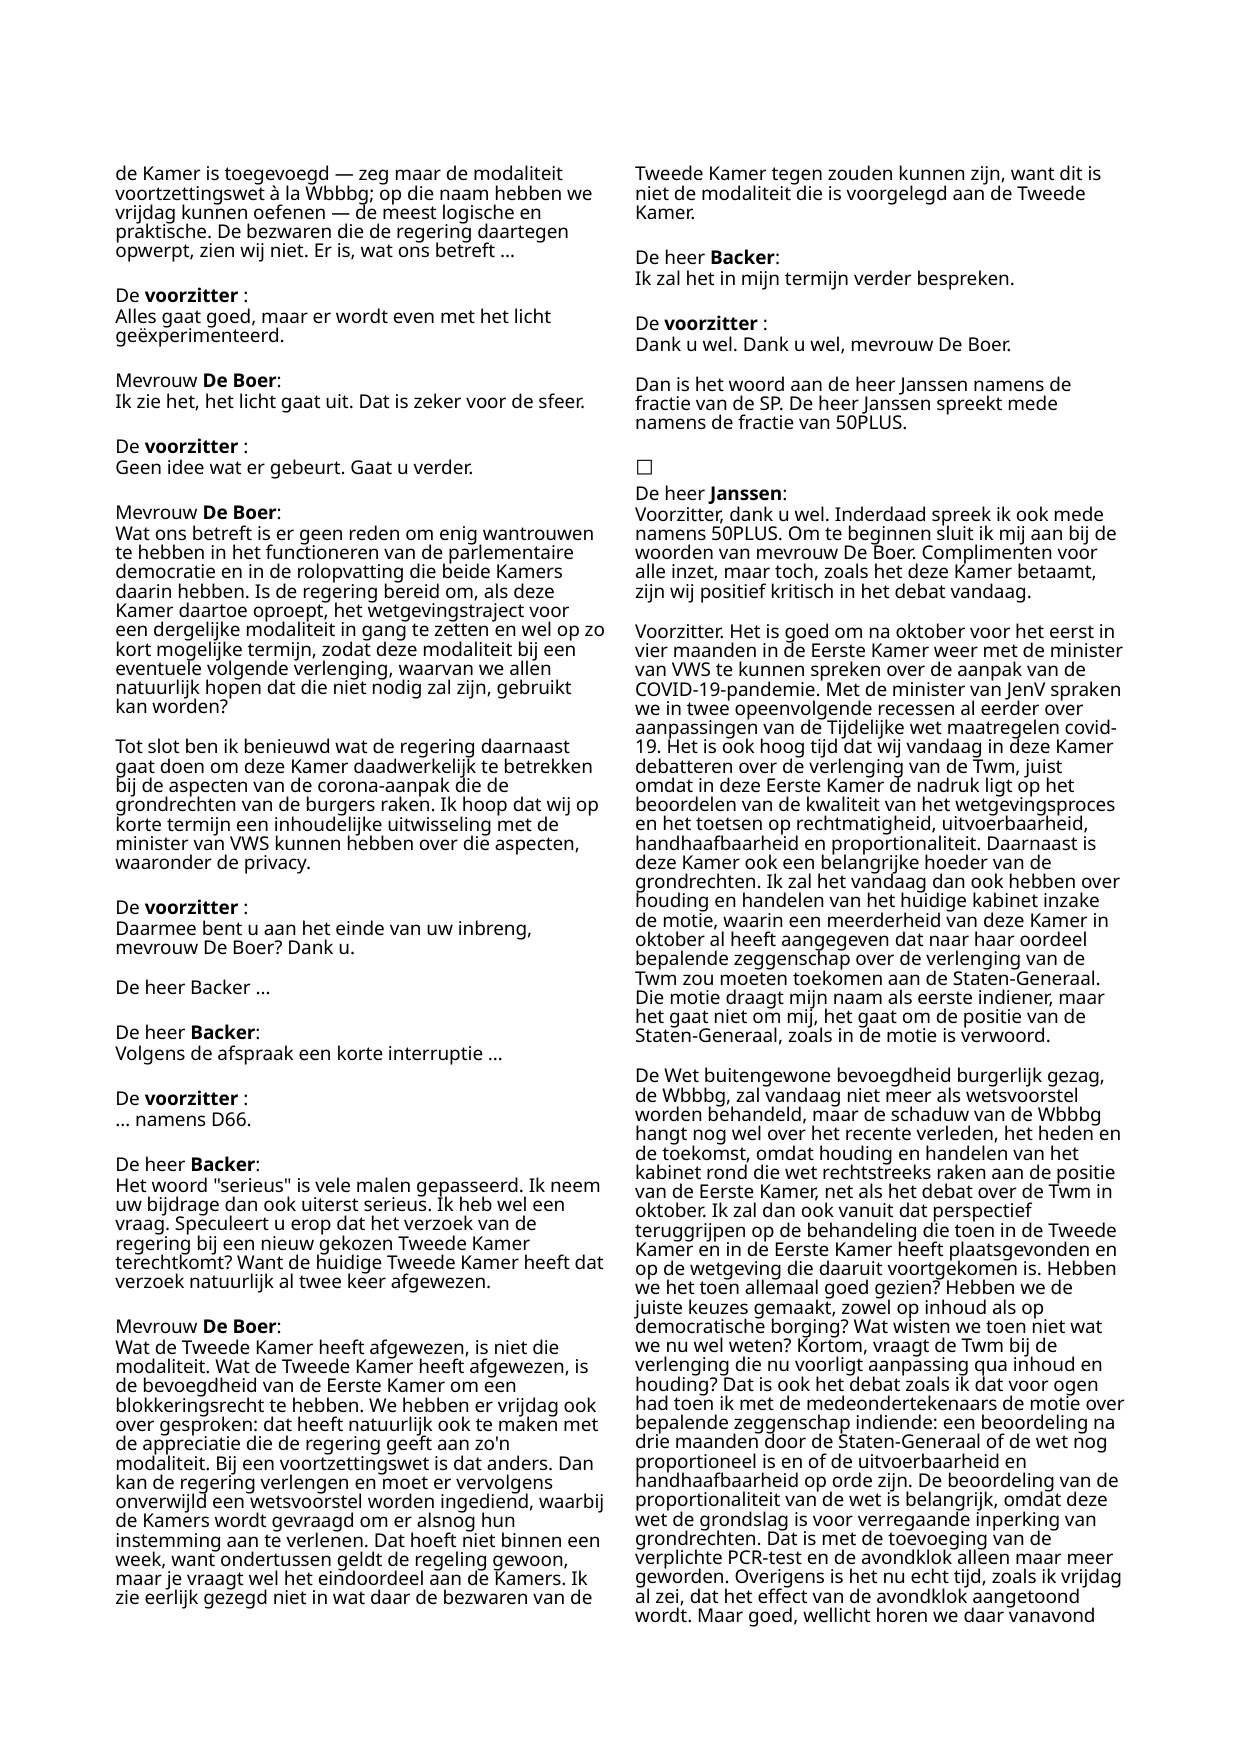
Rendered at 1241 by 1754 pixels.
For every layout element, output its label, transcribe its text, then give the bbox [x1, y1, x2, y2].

text Mevrouw De Boer: [115, 1313, 605, 1339]
text de Kamer is toegevoegd — zeg maar de modaliteit voortzettingswet à la Wbbbg; op die naam hebben we vrijdag kunnen oefenen — de meest logische en praktische. De bezwaren die de regering daartegen opwerpt, zien wij niet. Er is, wat ons betreft … [115, 165, 605, 262]
text Tot slot ben ik benieuwd wat de regering daarnaast gaat doen om deze Kamer daadwerkelijk te betrekken bij de aspecten van de corona-aanpak die de grondrechten van de burgers raken. Ik hoop dat wij op korte termijn een inhoudelijke uitwisseling met de minister van VWS kunnen hebben over die aspecten, waaronder de privacy. [115, 738, 605, 873]
text Tweede Kamer tegen zouden kunnen zijn, want dit is niet de modaliteit die is voorgelegd aan de Tweede Kamer. [635, 165, 1125, 223]
text De voorzitter : [115, 433, 605, 459]
text De Wet buitengewone bevoegdheid burgerlijk gezag, de Wbbbg, zal vandaag niet meer als wetsvoorstel worden behandeld, maar de schaduw van de Wbbbg hangt nog wel over het recente verleden, het heden en de toekomst, omdat houding en handelen van het kabinet rond die wet rechtstreeks raken aan de positie van de Eerste Kamer, net als het debat over de Twm in oktober. Ik zal dan ook vanuit dat perspectief teruggrijpen op de behandeling die toen in de Tweede Kamer en in de Eerste Kamer heeft plaatsgevonden en op de wetgeving die daaruit voortgekomen is. Hebben we het toen allemaal goed gezien? Hebben we de juiste keuzes gemaakt, zowel op inhoud als op democratische borging? Wat wisten we toen niet wat we nu wel weten? Kortom, vraagt de Twm bij de verlenging die nu voorligt aanpassing qua inhoud en houding? Dat is ook het debat zoals ik dat voor ogen had toen ik met de medeondertekenaars de motie over bepalende zeggenschap indiende: een beoordeling na drie maanden door de Staten-Generaal of de wet nog proportioneel is en of de uitvoerbaarheid en handhaafbaarheid op orde zijn. De beoordeling van de proportionaliteit van de wet is belangrijk, omdat deze wet de grondslag is voor verregaande inperking van grondrechten. Dat is met de toevoeging van de verplichte PCR-test en de avondklok alleen maar meer geworden. Overigens is het nu echt tijd, zoals ik vrijdag al zei, dat het effect van de avondklok aangetoond wordt. Maar goed, wellicht horen we daar vanavond [635, 1067, 1125, 1626]
text Alles gaat goed, maar er wordt even met het licht geëxperimenteerd. [115, 308, 605, 347]
text De voorzitter : [635, 310, 1125, 336]
text De voorzitter : [115, 1085, 605, 1111]
text ⬜ [635, 454, 1125, 480]
text De voorzitter : [115, 282, 605, 308]
text De heer Backer: [115, 1151, 605, 1177]
text Volgens de afspraak een korte interruptie … [115, 1045, 605, 1064]
text Ik zie het, het licht gaat uit. Dat is zeker voor de sfeer. [115, 393, 605, 413]
text Geen idee wat er gebeurt. Gaat u verder. [115, 459, 605, 478]
text Het woord "serieus" is vele malen gepasseerd. Ik neem uw bijdrage dan ook uiterst serieus. Ik heb wel een vraag. Speculeert u erop dat het verzoek van de regering bij een nieuw gekozen Tweede Kamer terechtkomt? Want de huidige Tweede Kamer heeft dat verzoek natuurlijk al twee keer afgewezen. [115, 1177, 605, 1292]
text Daarmee bent u aan het einde van uw inbreng, mevrouw De Boer? Dank u. [115, 920, 605, 958]
text Wat de Tweede Kamer heeft afgewezen, is niet die modaliteit. Wat de Tweede Kamer heeft afgewezen, is de bevoegdheid van de Eerste Kamer om een blokkeringsrecht te hebben. We hebben er vrijdag ook over gesproken: dat heeft natuurlijk ook te maken met de appreciatie die de regering geeft aan zo'n modaliteit. Bij een voortzettingswet is dat anders. Dan kan de regering verlengen en moet er vervolgens onverwijld een wetsvoorstel worden ingediend, waarbij de Kamers wordt gevraagd om er alsnog hun instemming aan te verlenen. Dat hoeft niet binnen een week, want ondertussen geldt de regeling gewoon, maar je vraagt wel het eindoordeel aan de Kamers. Ik zie eerlijk gezegd niet in wat daar de bezwaren van de [115, 1339, 605, 1609]
text Dan is het woord aan de heer Janssen namens de fractie van de SP. De heer Janssen spreekt mede namens de fractie van 50PLUS. [635, 376, 1125, 433]
text … namens D66. [115, 1111, 605, 1130]
text Wat ons betreft is er geen reden om enig wantrouwen te hebben in het functioneren van de parlementaire democratie en in de rolopvatting die beide Kamers daarin hebben. Is de regering bereid om, als deze Kamer daartoe oproept, het wetgevingstraject voor een dergelijke modaliteit in gang te zetten en wel op zo kort mogelijke termijn, zodat deze modaliteit bij een eventuele volgende verlenging, waarvan we allen natuurlijk hopen dat die niet nodig zal zijn, gebruikt kan worden? [115, 525, 605, 718]
text Voorzitter, dank u wel. Inderdaad spreek ik ook mede namens 50PLUS. Om te beginnen sluit ik mij aan bij de woorden van mevrouw De Boer. Complimenten voor alle inzet, maar toch, zoals het deze Kamer betaamt, zijn wij positief kritisch in het debat vandaag. [635, 506, 1125, 602]
text Dank u wel. Dank u wel, mevrouw De Boer. [635, 336, 1125, 355]
text Voorzitter. Het is goed om na oktober voor het eerst in vier maanden in de Eerste Kamer weer met de minister van VWS te kunnen spreken over de aanpak van de COVID-19-pandemie. Met de minister van JenV spraken we in twee opeenvolgende recessen al eerder over aanpassingen van de Tijdelijke wet maatregelen covid-19. Het is ook hoog tijd dat wij vandaag in deze Kamer debatteren over de verlenging van de Twm, juist omdat in deze Eerste Kamer de nadruk ligt op het beoordelen van de kwaliteit van het wetgevingsproces en het toetsen op rechtmatigheid, uitvoerbaarheid, handhaafbaarheid en proportionaliteit. Daarnaast is deze Kamer ook een belangrijke hoeder van de grondrechten. Ik zal het vandaag dan ook hebben over houding en handelen van het huidige kabinet inzake de motie, waarin een meerderheid van deze Kamer in oktober al heeft aangegeven dat naar haar oordeel bepalende zeggenschap over de verlenging van de Twm zou moeten toekomen aan de Staten-Generaal. Die motie draagt mijn naam als eerste indiener, maar het gaat niet om mij, het gaat om de positie van de Staten-Generaal, zoals in de motie is verwoord. [635, 623, 1125, 1047]
text Ik zal het in mijn termijn verder bespreken. [635, 270, 1125, 289]
text De heer Backer: [635, 244, 1125, 270]
text De heer Backer … [115, 979, 605, 998]
text De heer Backer: [115, 1019, 605, 1045]
text Mevrouw De Boer: [115, 368, 605, 393]
text De heer Janssen: [635, 480, 1125, 506]
text Mevrouw De Boer: [115, 499, 605, 525]
text De voorzitter : [115, 894, 605, 920]
